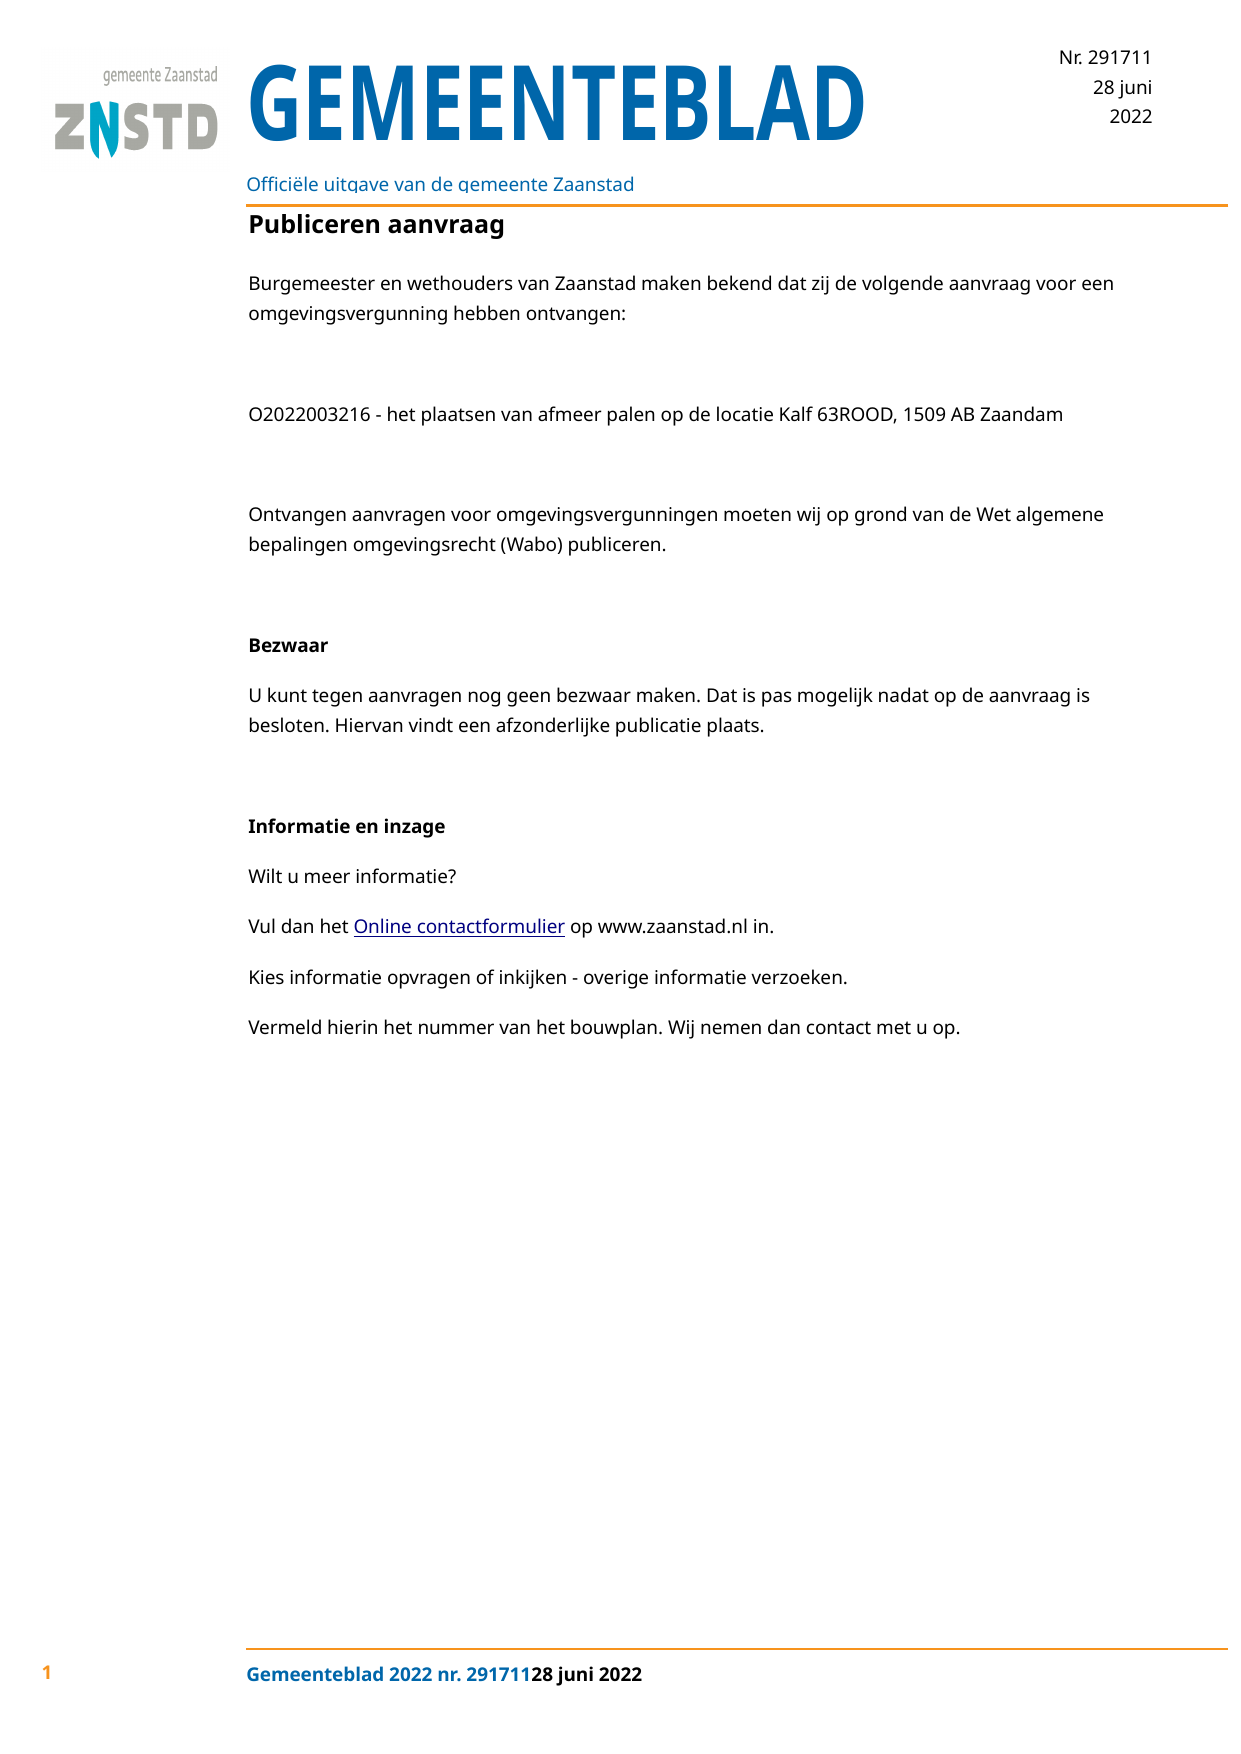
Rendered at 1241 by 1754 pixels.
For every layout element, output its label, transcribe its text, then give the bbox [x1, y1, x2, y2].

text Burgemeester en wethouders van Zaanstad maken bekend dat zij de volgende aanvraag voor een omgevingsvergunning hebben ontvangen: [248, 270, 1152, 326]
text U kunt tegen aanvragen nog geen bezwaar maken. Dat is pas mogelijk nadat op de aanvraag is besloten. Hiervan vindt een afzonderlijke publicatie plaats. [248, 682, 1152, 738]
text Kies informatie opvragen of inkijken - overige informatie verzoeken. [248, 964, 1152, 990]
text Ontvangen aanvragen voor omgevingsvergunningen moeten wij op grond van de Wet algemene bepalingen omgevingsrecht (Wabo) publiceren. [248, 502, 1152, 557]
text Vul dan het Online contactformulier op www.zaanstad.nl in. [248, 914, 1152, 939]
text Publiceren aanvraag [248, 207, 1152, 241]
text Vermeld hierin het nummer van het bouwplan. Wij nemen dan contact met u op. [248, 1014, 1152, 1040]
picture [41, 47, 231, 172]
text O2022003216 - het plaatsen van afmeer palen op de locatie Kalf 63ROOD, 1509 AB Zaandam [248, 401, 1152, 426]
text Wilt u meer informatie? [248, 863, 1152, 889]
text Informatie en inzage [248, 813, 1152, 838]
text Bezwaar [248, 632, 1152, 658]
